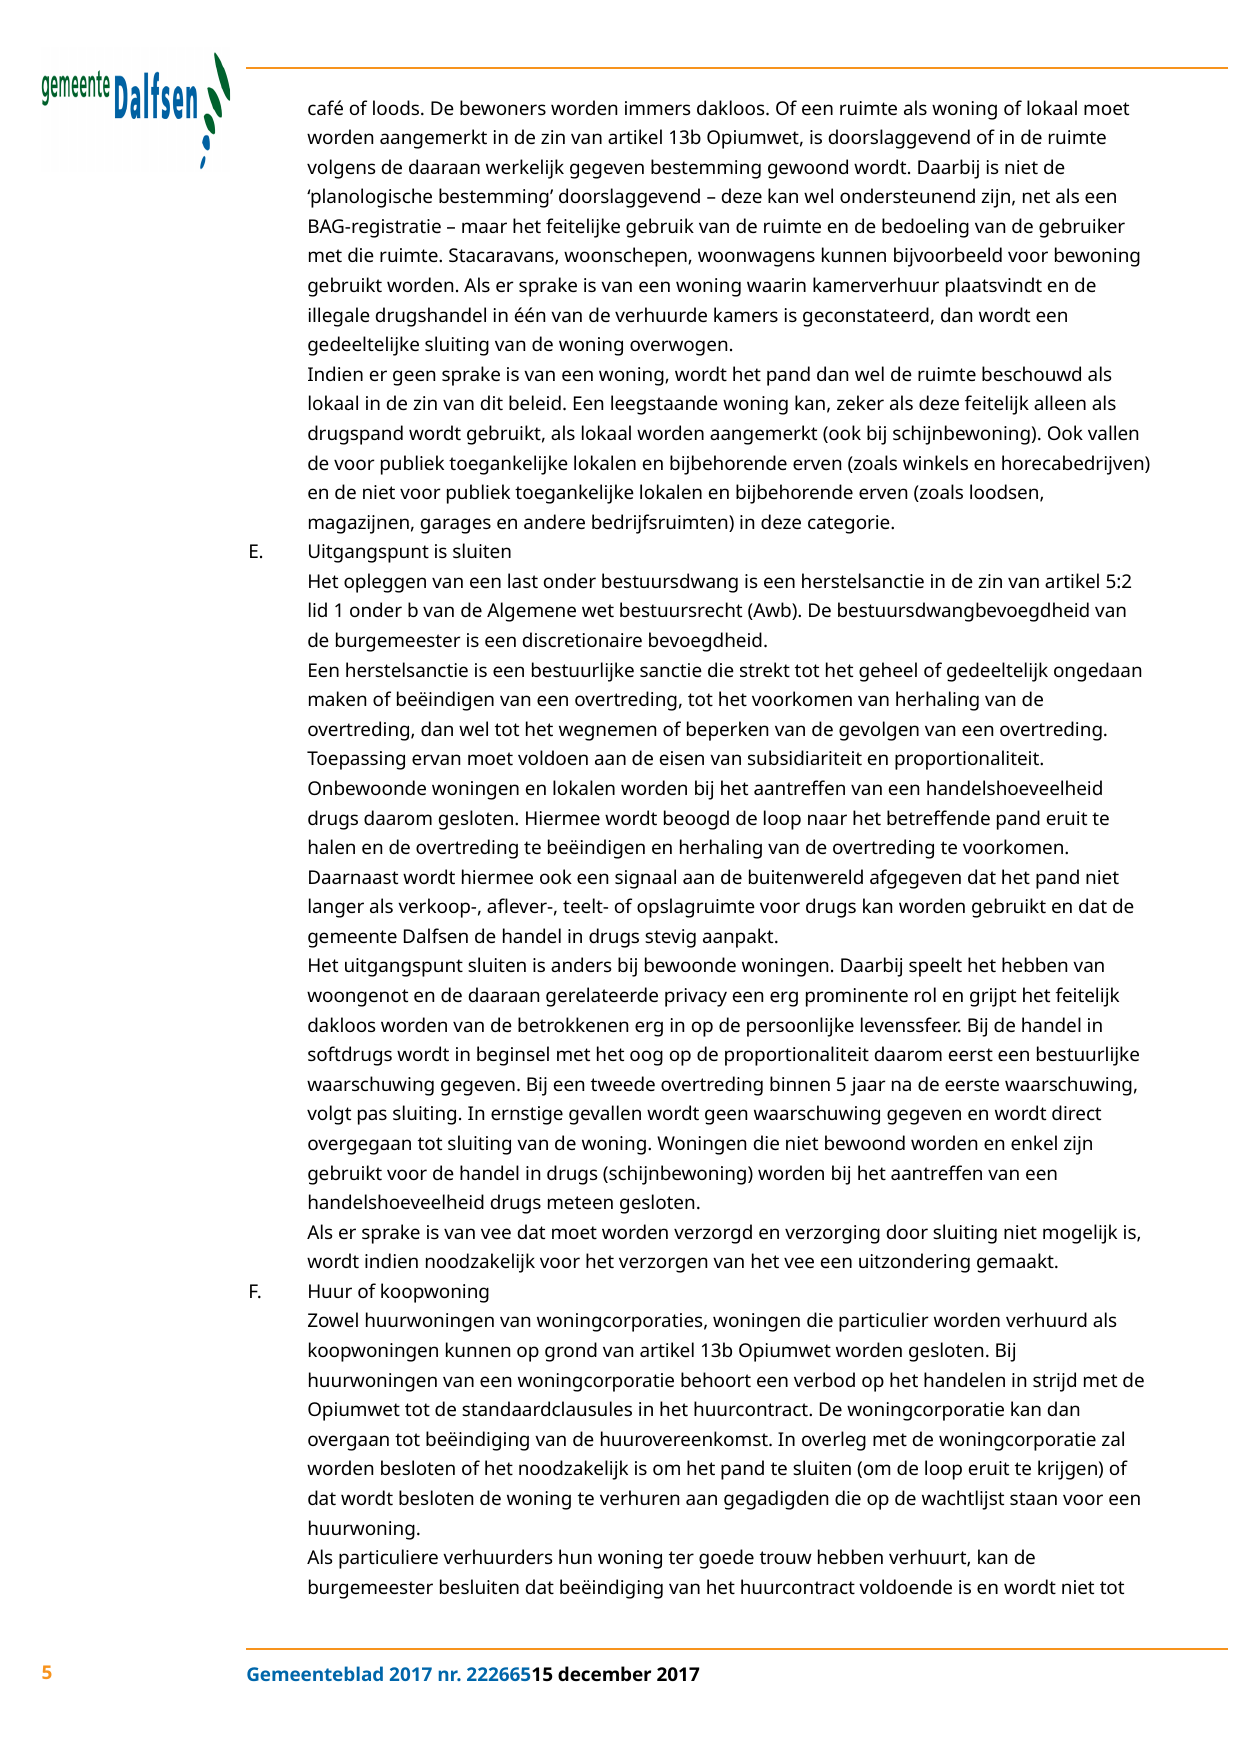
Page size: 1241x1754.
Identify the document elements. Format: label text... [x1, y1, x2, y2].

list Als particuliere verhuurders hun woning ter goede trouw hebben verhuurt, kan de burgemeester besluiten dat beëindiging van het huurcontract voldoende is en wordt niet tot [248, 1544, 1152, 1600]
list Een herstelsanctie is een bestuurlijke sanctie die strekt tot het geheel of gedeeltelijk ongedaan maken of beëindigen van een overtreding, tot het voorkomen van herhaling van de overtreding, dan wel tot het wegnemen of beperken van de gevolgen van een overtreding. Toepassing ervan moet voldoen aan de eisen van subsidiariteit en proportionaliteit. Onbewoonde woningen en lokalen worden bij het aantreffen van een handelshoeveelheid drugs daarom gesloten. Hiermee wordt beoogd de loop naar het betreffende pand eruit te halen en de overtreding te beëindigen en herhaling van de overtreding te voorkomen. Daarnaast wordt hiermee ook een signaal aan de buitenwereld afgegeven dat het pand niet langer als verkoop-, aflever-, teelt- of opslagruimte voor drugs kan worden gebruikt en dat de gemeente Dalfsen de handel in drugs stevig aanpakt. [248, 657, 1152, 949]
list Het uitgangspunt sluiten is anders bij bewoonde woningen. Daarbij speelt het hebben van woongenot en de daaraan gerelateerde privacy een erg prominente rol en grijpt het feitelijk dakloos worden van de betrokkenen erg in op de persoonlijke levenssfeer. Bij de handel in softdrugs wordt in beginsel met het oog op de proportionaliteit daarom eerst een bestuurlijke waarschuwing gegeven. Bij een tweede overtreding binnen 5 jaar na de eerste waarschuwing, volgt pas sluiting. In ernstige gevallen wordt geen waarschuwing gegeven en wordt direct overgegaan tot sluiting van de woning. Woningen die niet bewoond worden en enkel zijn gebruikt voor de handel in drugs (schijnbewoning) worden bij het aantreffen van een handelshoeveelheid drugs meteen gesloten. [248, 953, 1152, 1215]
list café of loods. De bewoners worden immers dakloos. Of een ruimte als woning of lokaal moet worden aangemerkt in de zin van artikel 13b Opiumwet, is doorslaggevend of in de ruimte volgens de daaraan werkelijk gegeven bestemming gewoond wordt. Daarbij is niet de ‘planologische bestemming’ doorslaggevend – deze kan wel ondersteunend zijn, net als een BAG-registratie – maar het feitelijke gebruik van de ruimte en de bedoeling van de gebruiker met die ruimte. Stacaravans, woonschepen, woonwagens kunnen bijvoorbeeld voor bewoning gebruikt worden. Als er sprake is van een woning waarin kamerverhuur plaatsvindt en de illegale drugshandel in één van de verhuurde kamers is geconstateerd, dan wordt een gedeeltelijke sluiting van de woning overwogen. [248, 95, 1152, 357]
picture [41, 47, 231, 172]
list Zowel huurwoningen van woningcorporaties, woningen die particulier worden verhuurd als koopwoningen kunnen op grond van artikel 13b Opiumwet worden gesloten. Bij huurwoningen van een woningcorporatie behoort een verbod op het handelen in strijd met de Opiumwet tot de standaardclausules in het huurcontract. De woningcorporatie kan dan overgaan tot beëindiging van de huurovereenkomst. In overleg met de woningcorporatie zal worden besloten of het noodzakelijk is om het pand te sluiten (om de loop eruit te krijgen) of dat wordt besloten de woning te verhuren aan gegadigden die op de wachtlijst staan voor een huurwoning. [248, 1308, 1152, 1541]
list Uitgangspunt is sluiten [248, 538, 1152, 564]
list Het opleggen van een last onder bestuursdwang is een herstelsanctie in de zin van artikel 5:2 lid 1 onder b van de Algemene wet bestuursrecht (Awb). De bestuursdwangbevoegdheid van de burgemeester is een discretionaire bevoegdheid. [248, 568, 1152, 653]
list Indien er geen sprake is van een woning, wordt het pand dan wel de ruimte beschouwd als lokaal in de zin van dit beleid. Een leegstaande woning kan, zeker als deze feitelijk alleen als drugspand wordt gebruikt, als lokaal worden aangemerkt (ook bij schijnbewoning). Ook vallen de voor publiek toegankelijke lokalen en bijbehorende erven (zoals winkels en horecabedrijven) en de niet voor publiek toegankelijke lokalen en bijbehorende erven (zoals loodsen, magazijnen, garages en andere bedrijfsruimten) in deze categorie. [248, 361, 1152, 535]
list Huur of koopwoning [248, 1278, 1152, 1304]
list Als er sprake is van vee dat moet worden verzorgd en verzorging door sluiting niet mogelijk is, wordt indien noodzakelijk voor het verzorgen van het vee een uitzondering gemaakt. [248, 1219, 1152, 1274]
